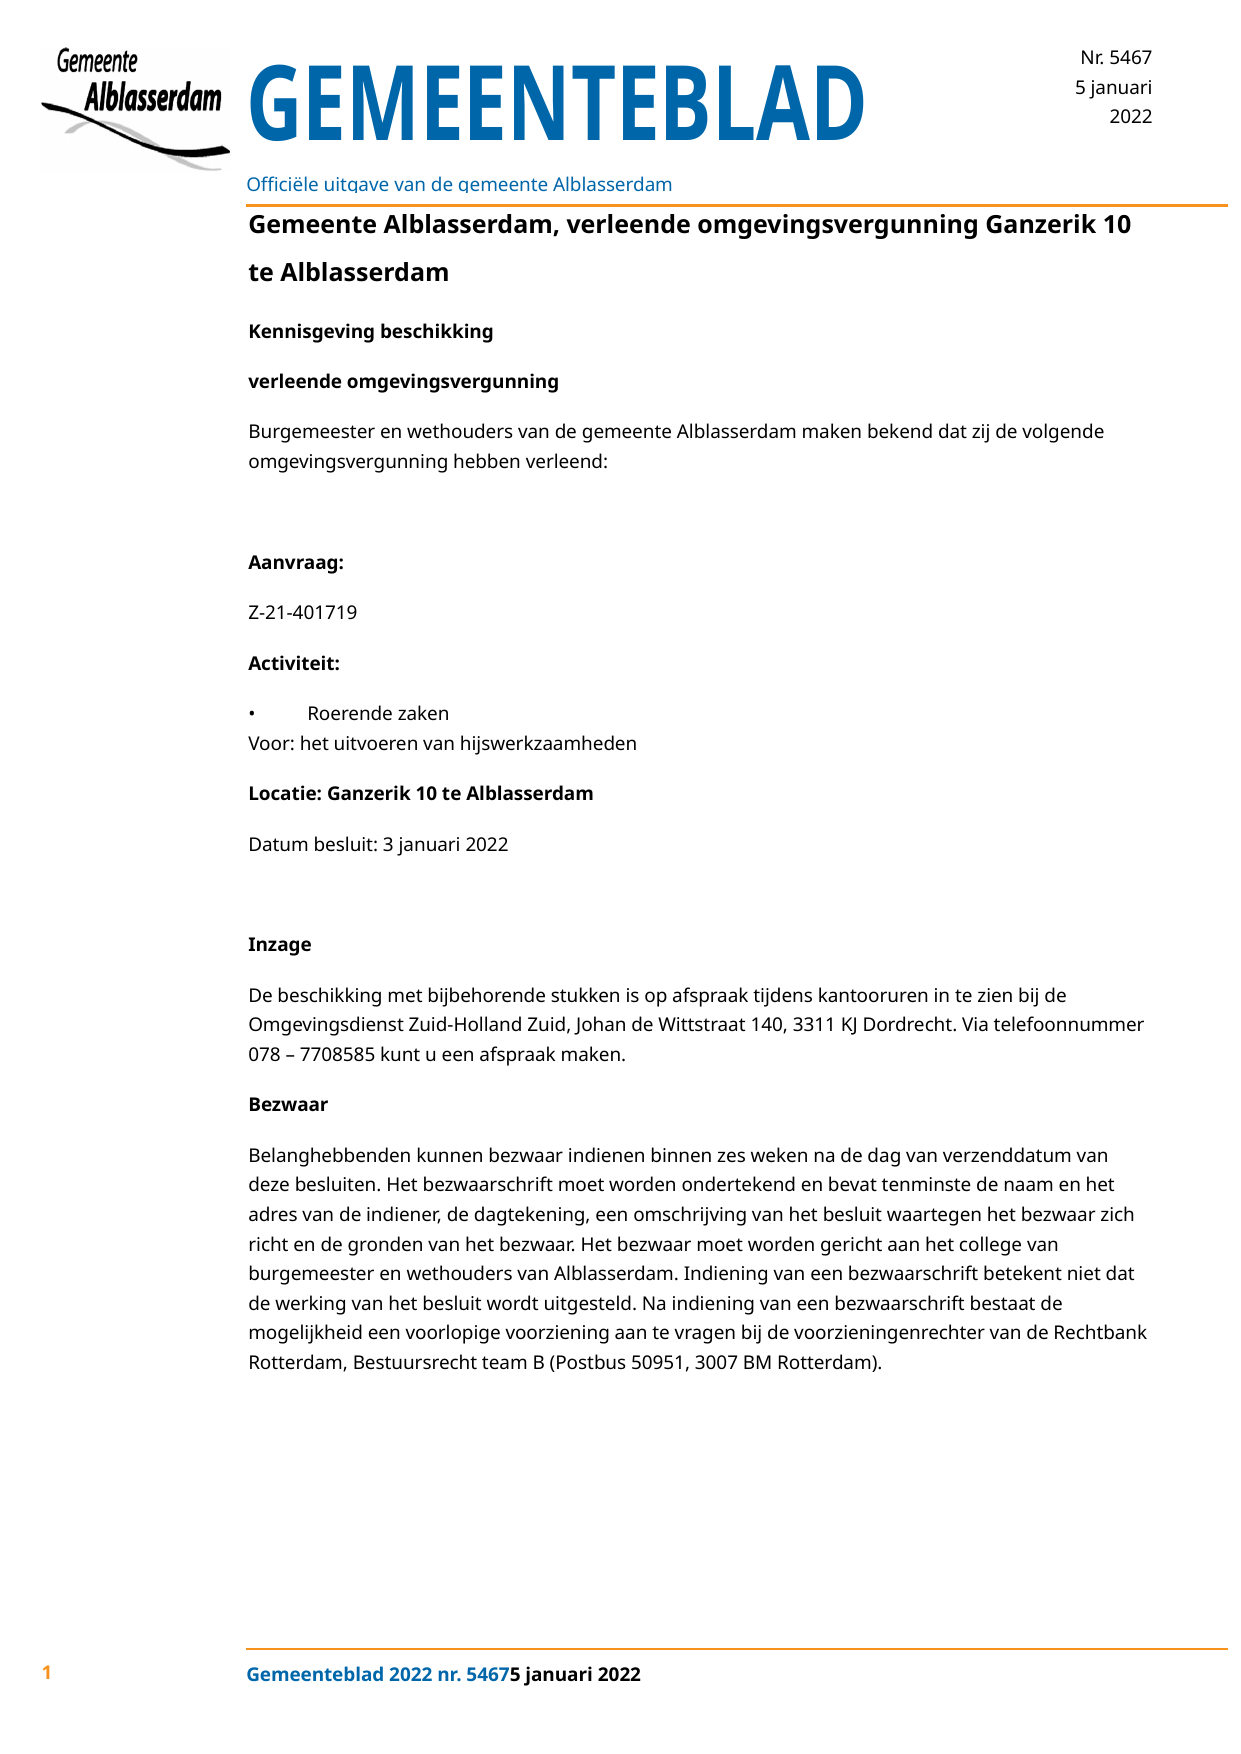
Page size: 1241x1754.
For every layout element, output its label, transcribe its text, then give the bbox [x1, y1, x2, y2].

list Roerende zaken [248, 700, 1152, 726]
text Aanvraag: [248, 549, 1152, 575]
text Belanghebbenden kunnen bezwaar indienen binnen zes weken na de dag van verzenddatum van deze besluiten. Het bezwaarschrift moet worden ondertekend en bevat tenminste de naam en het adres van de indiener, de dagtekening, een omschrijving van het besluit waartegen het bezwaar zich richt en de gronden van het bezwaar. Het bezwaar moet worden gericht aan het college van burgemeester en wethouders van Alblasserdam. Indiening van een bezwaarschrift betekent niet dat de werking van het besluit wordt uitgesteld. Na indiening van een bezwaarschrift bestaat de mogelijkheid een voorlopige voorziening aan te vragen bij de voorzieningenrechter van de Rechtbank Rotterdam, Bestuursrecht team B (Postbus 50951, 3007 BM Rotterdam). [248, 1142, 1152, 1375]
text Activiteit: [248, 650, 1152, 676]
text Datum besluit: 3 januari 2022 [248, 831, 1152, 857]
text verleende omgevingsvergunning [248, 368, 1152, 394]
text Locatie: Ganzerik 10 te Alblasserdam [248, 780, 1152, 806]
text Voor: het uitvoeren van hijswerkzaamheden [248, 730, 1152, 756]
text Inzage [248, 932, 1152, 957]
text Kennisgeving beschikking [248, 318, 1152, 344]
text Z-21-401719 [248, 599, 1152, 625]
text Gemeente Alblasserdam, verleende omgevingsvergunning Ganzerik 10 te Alblasserdam [248, 207, 1152, 288]
text Bezwaar [248, 1092, 1152, 1117]
picture [41, 47, 231, 172]
text Burgemeester en wethouders van de gemeente Alblasserdam maken bekend dat zij de volgende omgevingsvergunning hebben verleend: [248, 419, 1152, 474]
text De beschikking met bijbehorende stukken is op afspraak tijdens kantooruren in te zien bij de Omgevingsdienst Zuid-Holland Zuid, Johan de Wittstraat 140, 3311 KJ Dordrecht. Via telefoonnummer 078 – 7708585 kunt u een afspraak maken. [248, 982, 1152, 1067]
